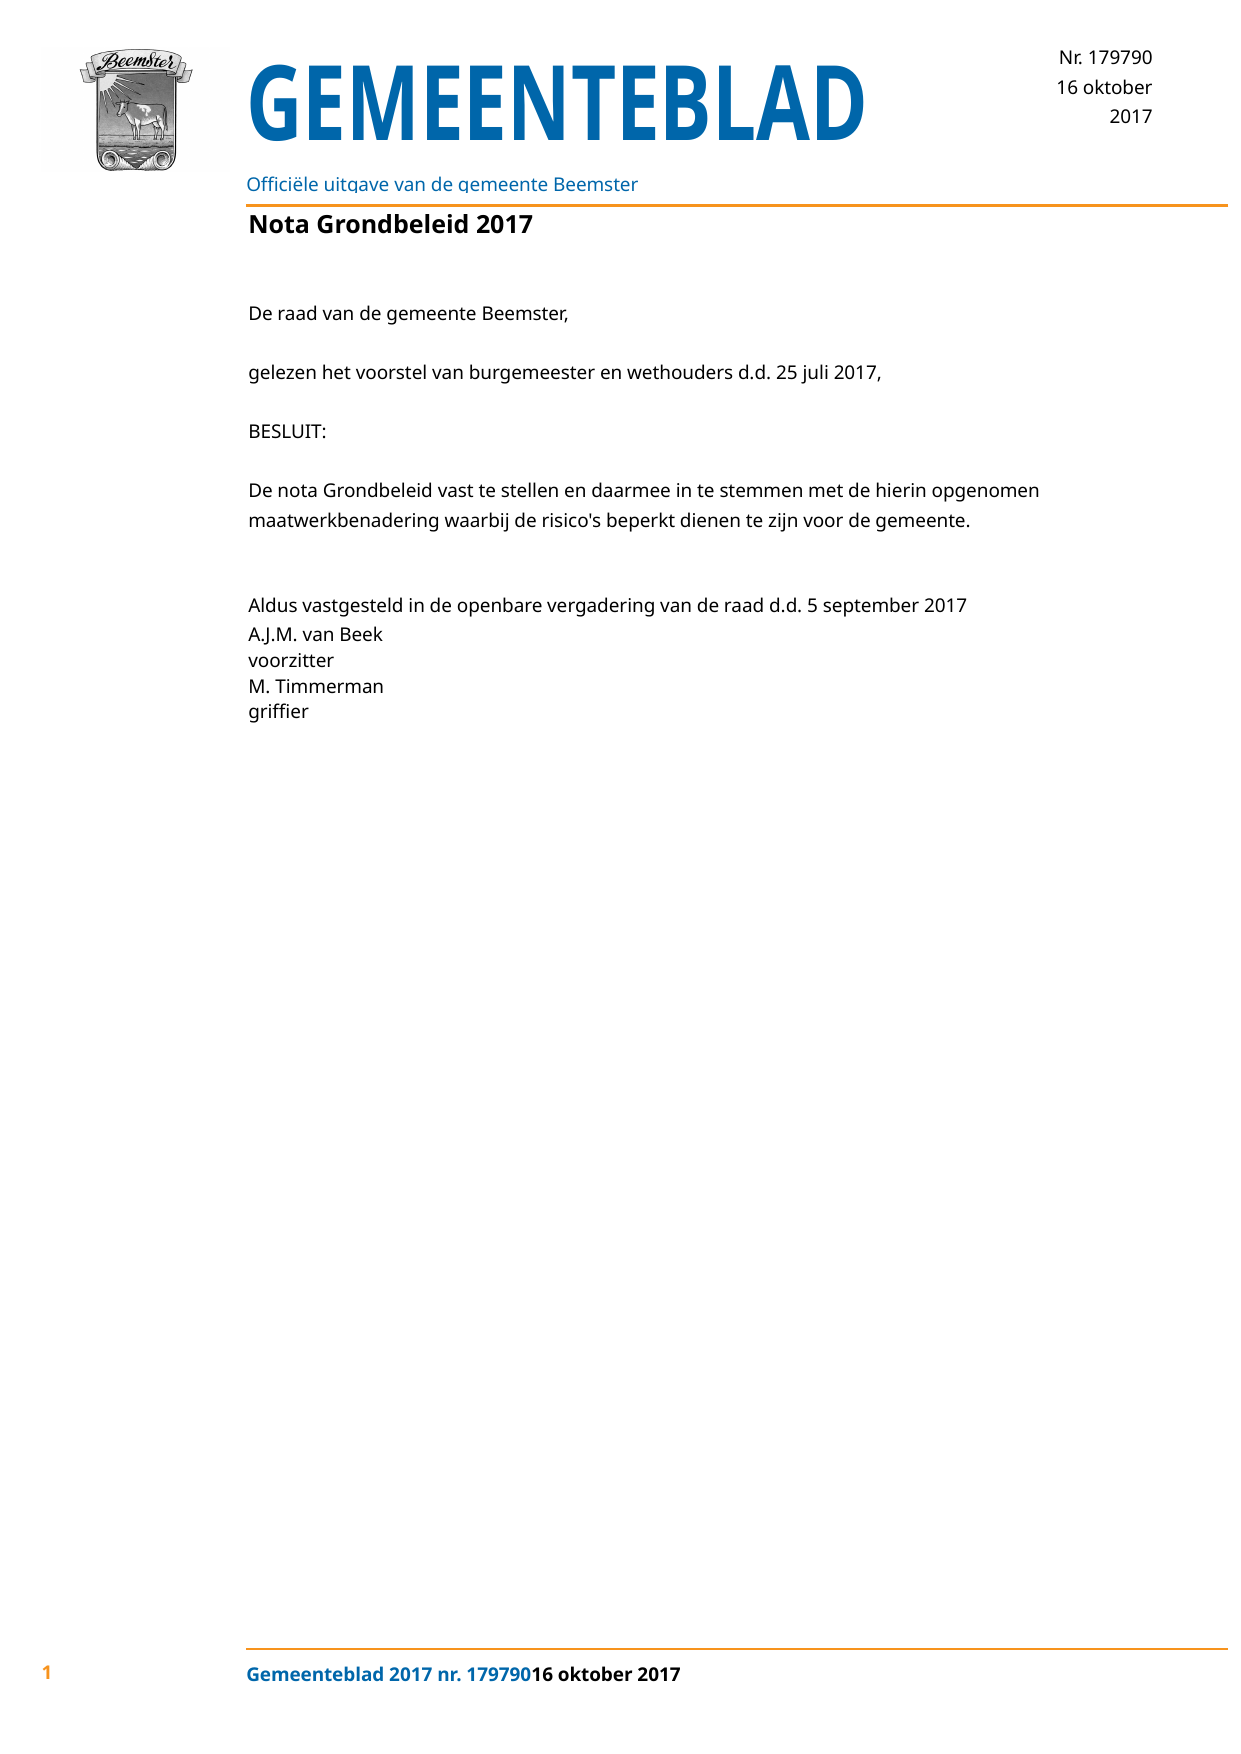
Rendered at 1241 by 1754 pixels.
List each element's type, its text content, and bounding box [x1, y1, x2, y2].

text A.J.M. van Beek [248, 621, 1152, 647]
text De raad van de gemeente Beemster, [248, 300, 1152, 326]
text M. Timmerman [248, 673, 1152, 699]
picture [41, 47, 231, 172]
text BESLUIT: [248, 418, 1152, 444]
text voorzitter [248, 647, 1152, 673]
text Nota Grondbeleid 2017 [248, 207, 1152, 241]
text De nota Grondbeleid vast te stellen en daarmee in te stemmen met de hierin opgenomen maatwerkbenadering waarbij de risico's beperkt dienen te zijn voor de gemeente. [248, 477, 1152, 533]
text gelezen het voorstel van burgemeester en wethouders d.d. 25 juli 2017, [248, 359, 1152, 385]
text Aldus vastgesteld in de openbare vergadering van de raad d.d. 5 september 2017 [248, 592, 1152, 618]
text griffier [248, 699, 1152, 724]
